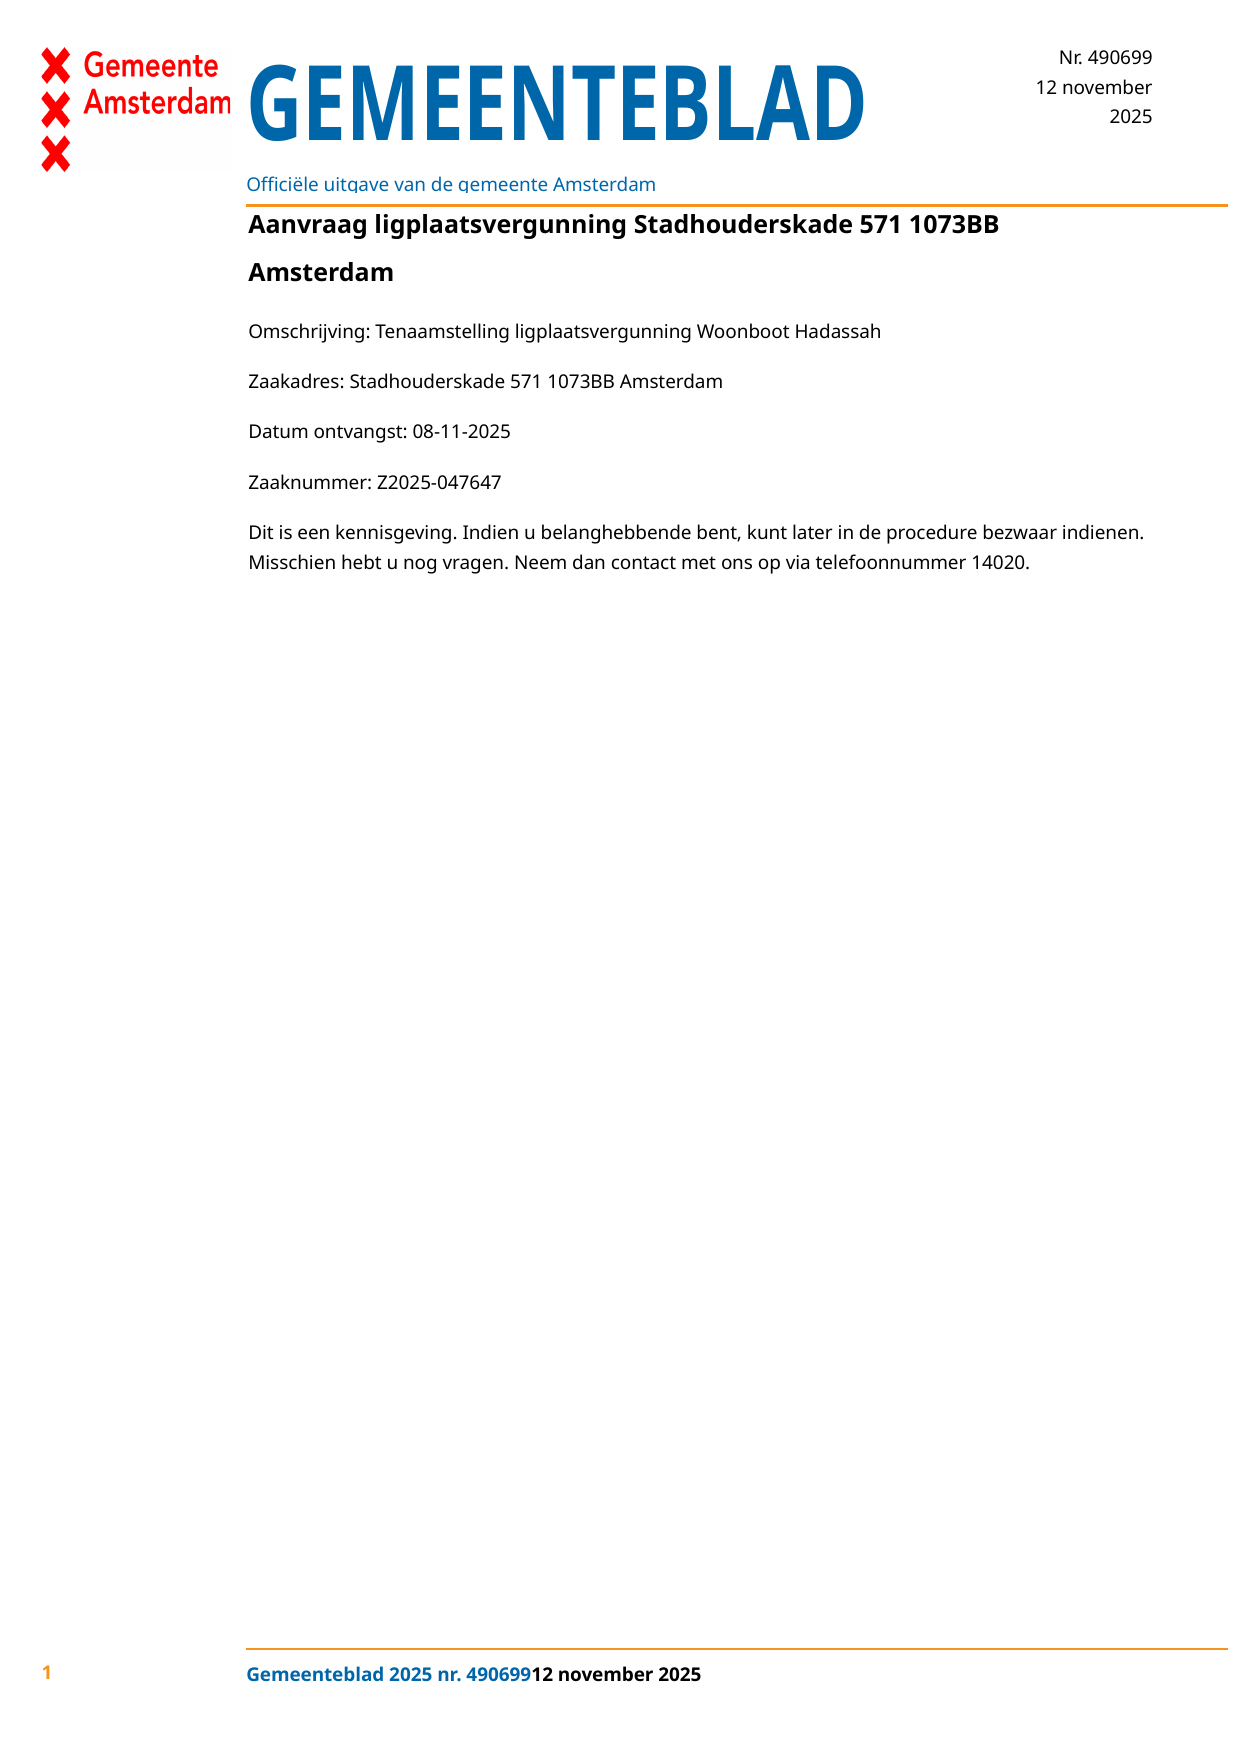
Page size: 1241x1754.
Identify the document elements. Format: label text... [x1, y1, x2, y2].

text Zaakadres: Stadhouderskade 571 1073BB Amsterdam [248, 368, 1152, 394]
text Omschrijving: Tenaamstelling ligplaatsvergunning Woonboot Hadassah [248, 318, 1152, 344]
text Datum ontvangst: 08-11-2025 [248, 419, 1152, 444]
text Dit is een kennisgeving. Indien u belanghebbende bent, kunt later in de procedure bezwaar indienen. Misschien hebt u nog vragen. Neem dan contact met ons op via telefoonnummer 14020. [248, 519, 1152, 575]
picture [41, 47, 231, 172]
text Aanvraag ligplaatsvergunning Stadhouderskade 571 1073BB Amsterdam [248, 207, 1152, 288]
text Zaaknummer: Z2025-047647 [248, 469, 1152, 495]
